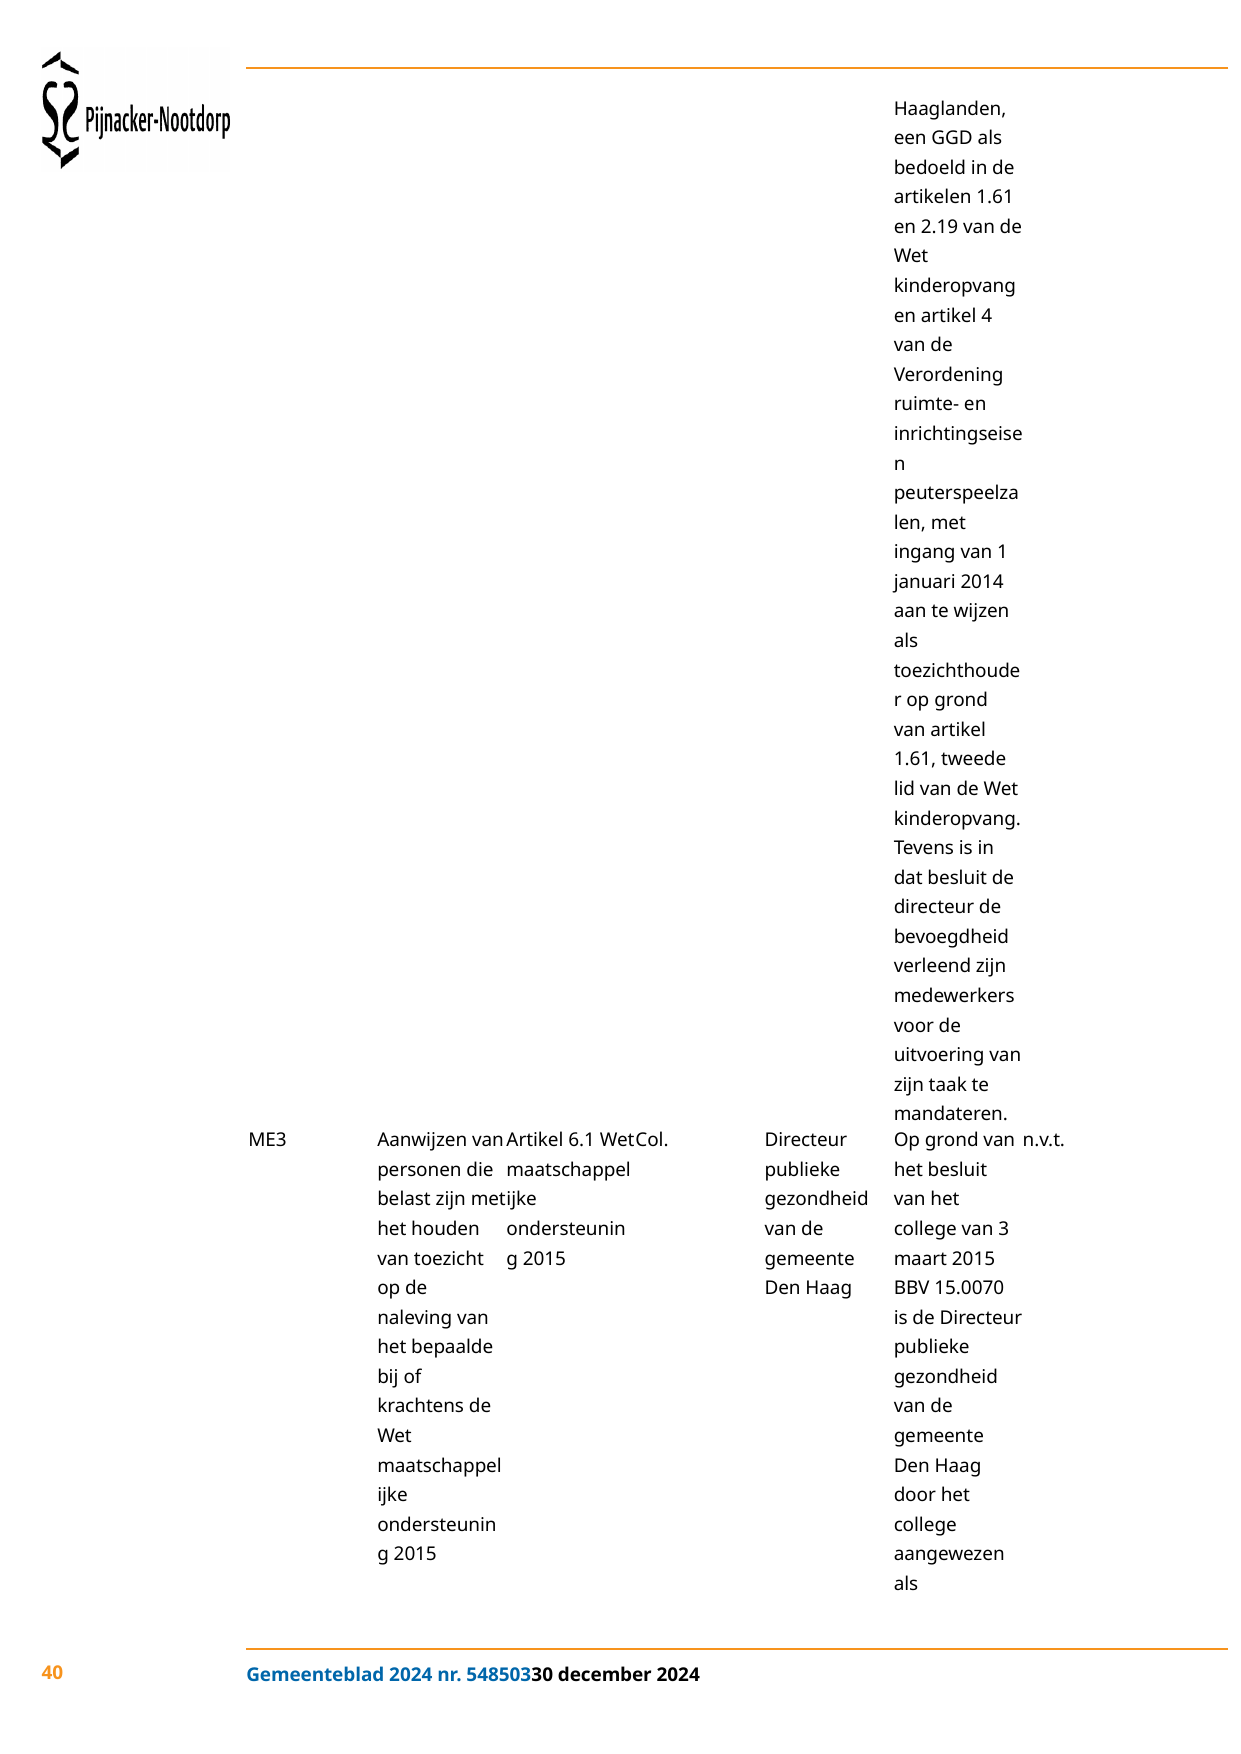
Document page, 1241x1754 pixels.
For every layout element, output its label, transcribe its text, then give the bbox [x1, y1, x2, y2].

table_cell Aanwijzen van personen die belast zijn met het houden van toezicht op de naleving van het bepaalde bij of krachtens de Wet maatschappelijke ondersteuning 2015 [377, 1126, 506, 1596]
table_cell [506, 95, 635, 1126]
table_cell Col. [635, 1126, 764, 1596]
picture [41, 47, 231, 172]
table_cell Haaglanden, een GGD als bedoeld in de artikelen 1.61 en 2.19 van de Wet kinderopvang en artikel 4 van de Verordening ruimte- en inrichtingseisen peuterspeelzalen, met ingang van 1 januari 2014 aan te wijzen als toezichthouder op grond van artikel 1.61, tweede lid van de Wet kinderopvang. Tevens is in dat besluit de directeur de bevoegdheid verleend zijn medewerkers voor de uitvoering van zijn taak te mandateren. [894, 95, 1022, 1126]
table_cell [248, 95, 377, 1126]
table_cell [764, 95, 893, 1126]
table_cell Op grond van het besluit van het college van 3 maart 2015 BBV 15.0070 is de Directeur publieke gezondheid van de gemeente Den Haag door het college aangewezen als [894, 1126, 1022, 1596]
table_cell ME3 [248, 1126, 377, 1596]
table_cell Artikel 6.1 Wet maatschappelijke ondersteuning 2015 [506, 1126, 635, 1596]
table_cell [377, 95, 506, 1126]
table_cell n.v.t. [1023, 1126, 1152, 1596]
table_cell [635, 95, 764, 1126]
table_cell [1023, 95, 1152, 1126]
table_cell Directeur publieke gezondheid van de gemeente Den Haag [764, 1126, 893, 1596]
